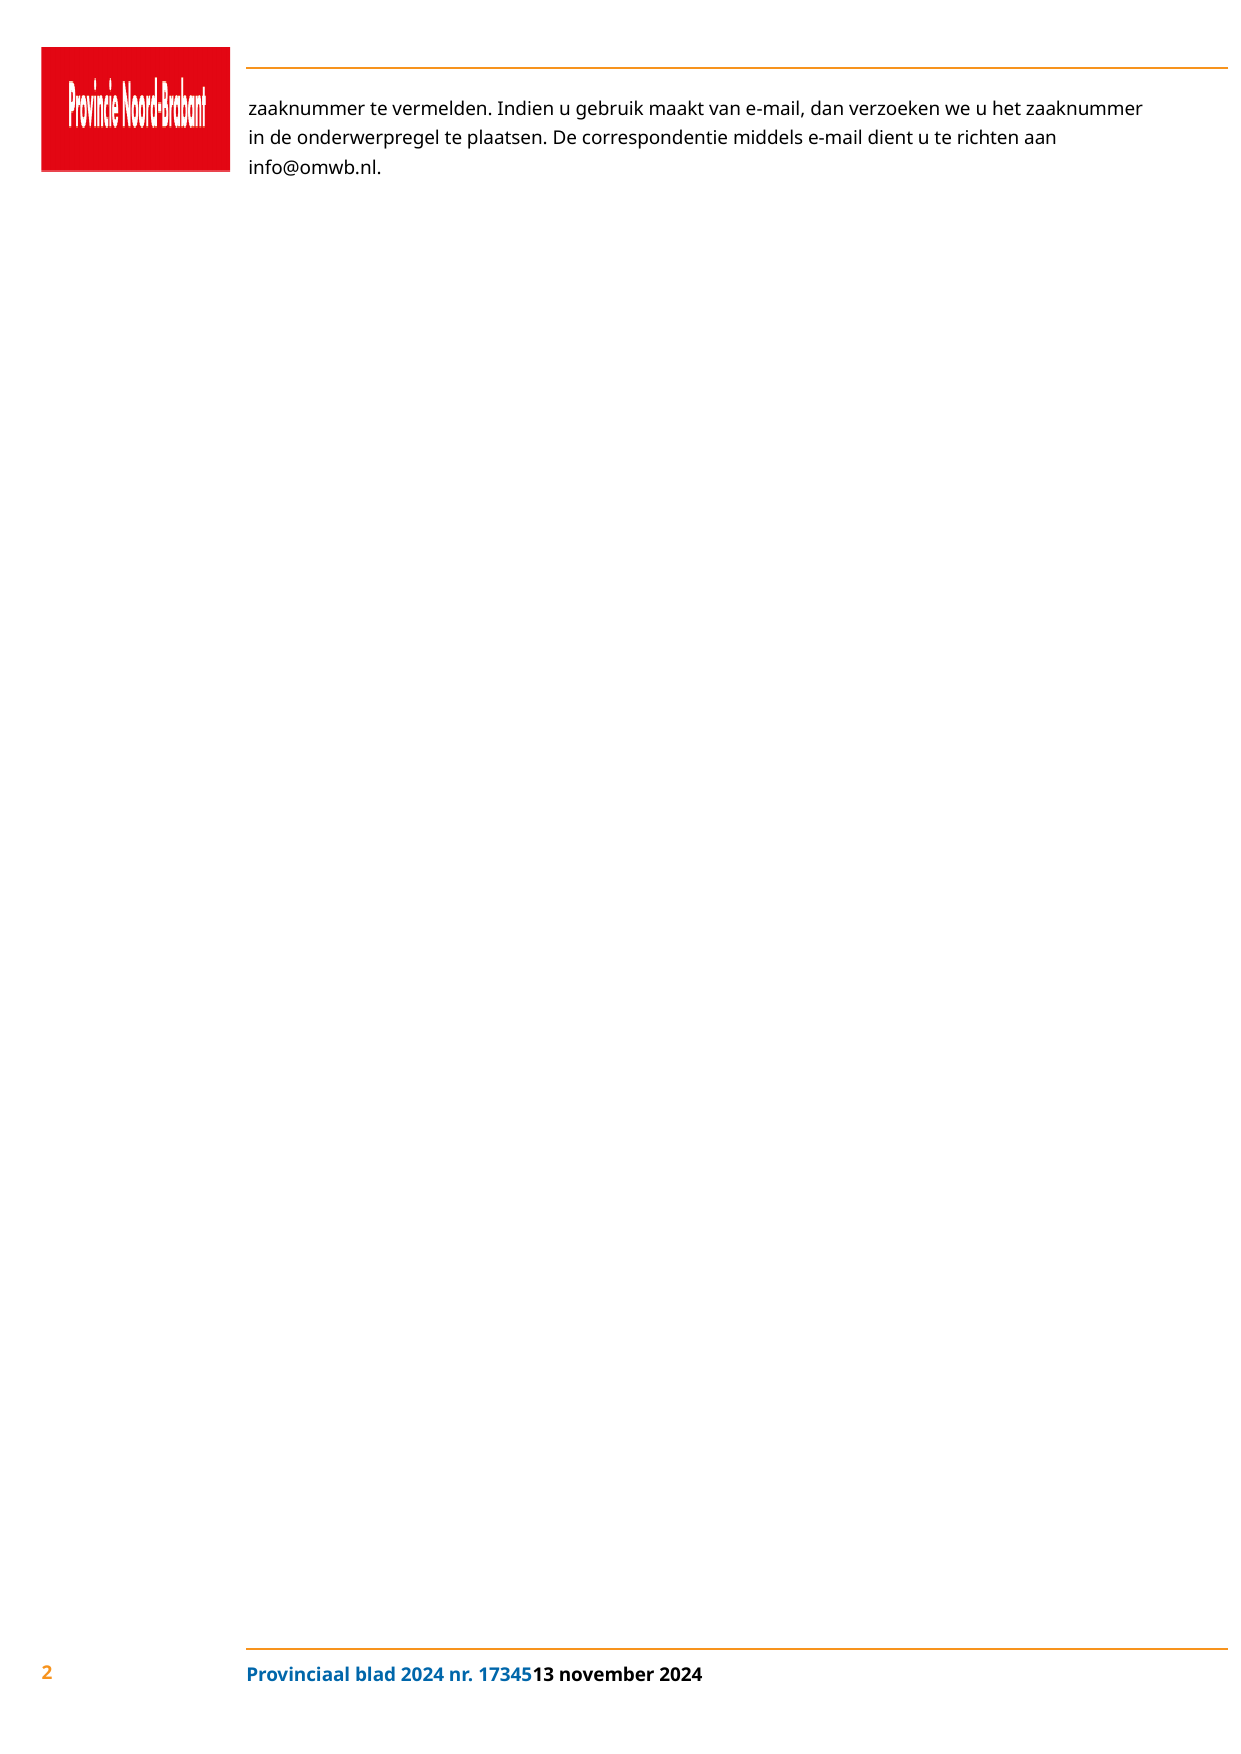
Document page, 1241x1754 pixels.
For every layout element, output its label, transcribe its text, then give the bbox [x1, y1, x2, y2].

picture [41, 47, 231, 172]
text zaaknummer te vermelden. Indien u gebruik maakt van e-mail, dan verzoeken we u het zaaknummer in de onderwerpregel te plaatsen. De correspondentie middels e-mail dient u te richten aan info@omwb.nl. [248, 95, 1152, 180]
